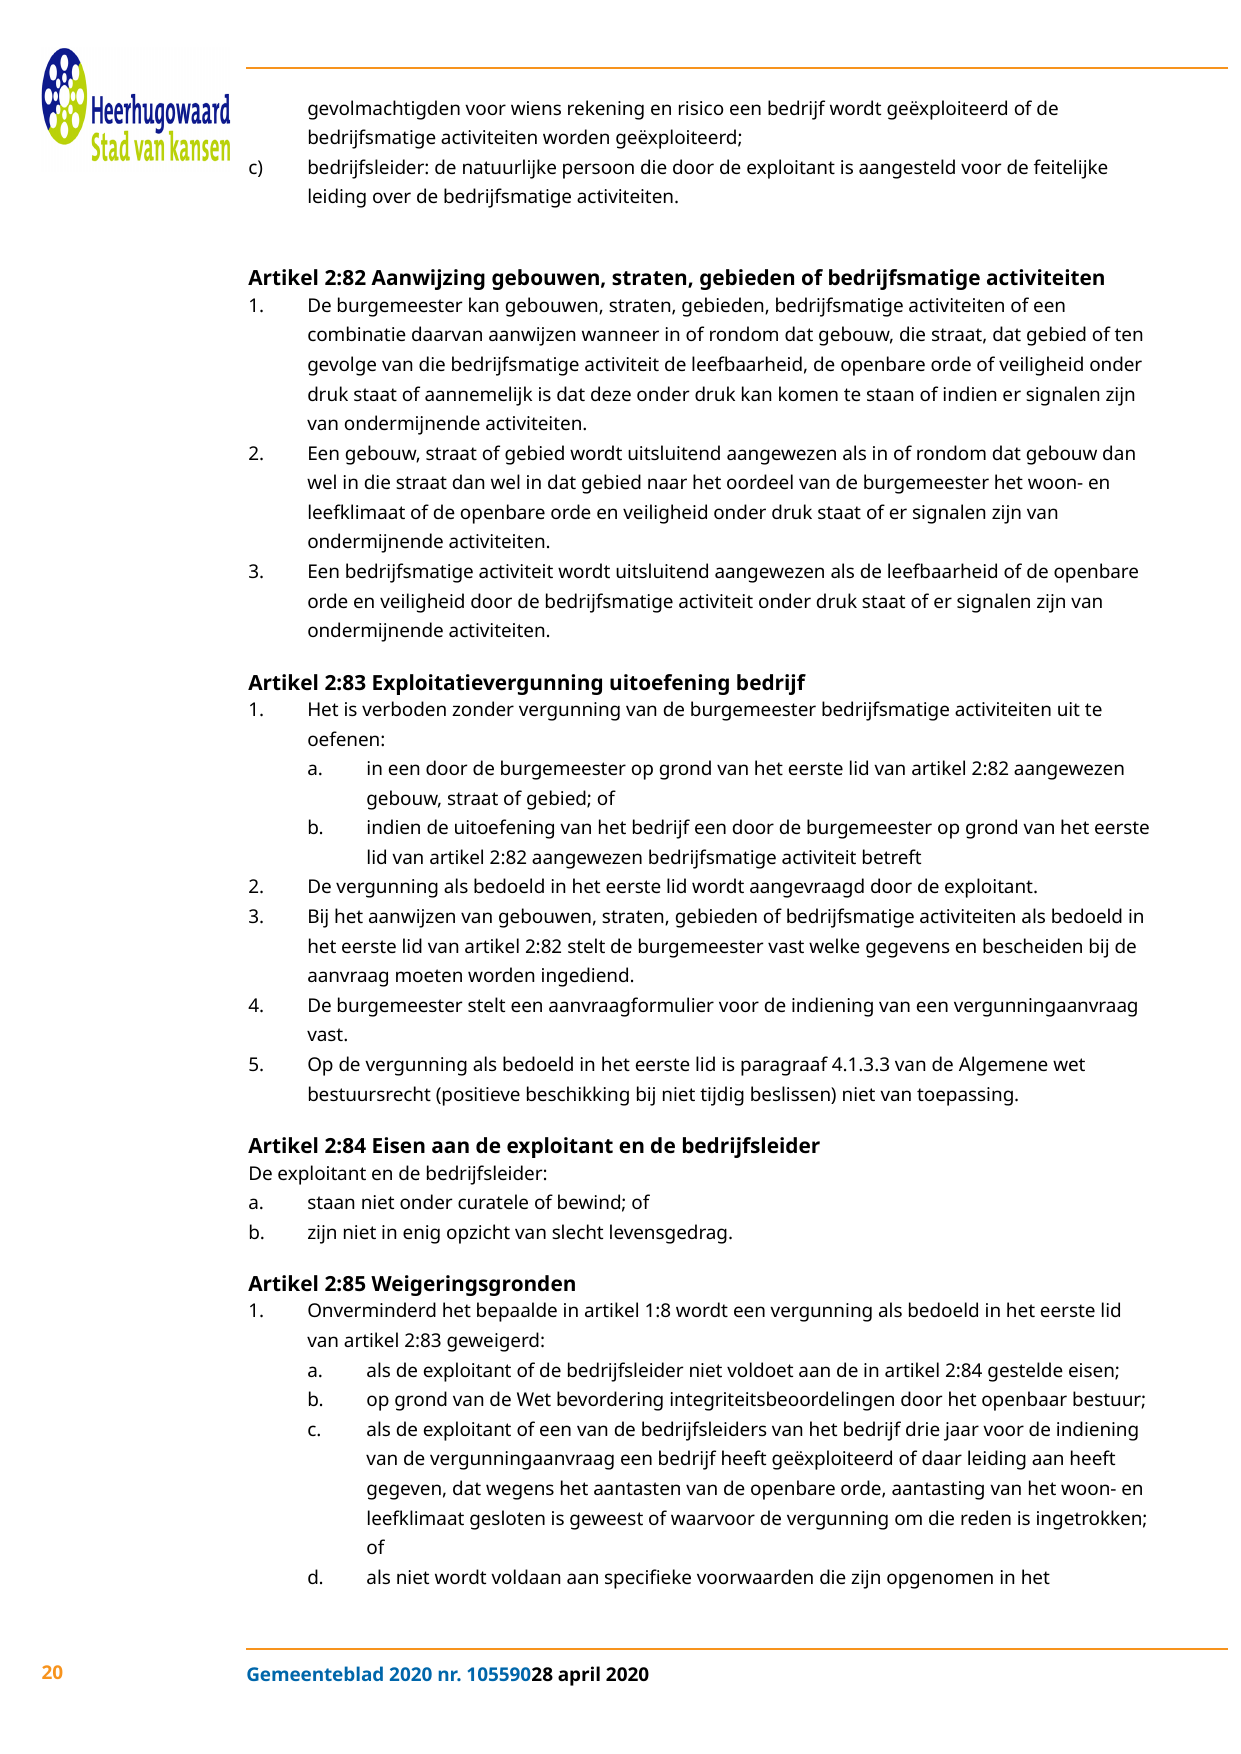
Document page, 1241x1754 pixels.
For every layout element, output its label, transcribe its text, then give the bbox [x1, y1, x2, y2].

list als niet wordt voldaan aan specifieke voorwaarden die zijn opgenomen in het [307, 1564, 1152, 1590]
text De exploitant en de bedrijfsleider: [248, 1160, 1152, 1185]
text Artikel 2:83 Exploitatievergunning uitoefening bedrijf [248, 668, 1152, 696]
list Onverminderd het bepaalde in artikel 1:8 wordt een vergunning als bedoeld in het eerste lid van artikel 2:83 geweigerd: [248, 1298, 1152, 1353]
list als de exploitant of de bedrijfsleider niet voldoet aan de in artikel 2:84 gestelde eisen; [307, 1357, 1152, 1383]
list zijn niet in enig opzicht van slecht levensgedrag. [248, 1219, 1152, 1244]
text Artikel 2:82 Aanwijzing gebouwen, straten, gebieden of bedrijfsmatige activiteiten [248, 263, 1152, 292]
list in een door de burgemeester op grond van het eerste lid van artikel 2:82 aangewezen gebouw, straat of gebied; of [307, 755, 1152, 811]
list De burgemeester kan gebouwen, straten, gebieden, bedrijfsmatige activiteiten of een combinatie daarvan aanwijzen wanneer in of rondom dat gebouw, die straat, dat gebied of ten gevolge van die bedrijfsmatige activiteit de leefbaarheid, de openbare orde of veiligheid onder druk staat of aannemelijk is dat deze onder druk kan komen te staan of indien er signalen zijn van ondermijnende activiteiten. [248, 292, 1152, 436]
list De vergunning als bedoeld in het eerste lid wordt aangevraagd door de exploitant. [248, 874, 1152, 899]
list Bij het aanwijzen van gebouwen, straten, gebieden of bedrijfsmatige activiteiten als bedoeld in het eerste lid van artikel 2:82 stelt de burgemeester vast welke gegevens en bescheiden bij de aanvraag moeten worden ingediend. [248, 903, 1152, 988]
list Een bedrijfsmatige activiteit wordt uitsluitend aangewezen als de leefbaarheid of de openbare orde en veiligheid door de bedrijfsmatige activiteit onder druk staat of er signalen zijn van ondermijnende activiteiten. [248, 558, 1152, 643]
list Het is verboden zonder vergunning van de burgemeester bedrijfsmatige activiteiten uit te oefenen: [248, 696, 1152, 752]
list op grond van de Wet bevordering integriteitsbeoordelingen door het openbaar bestuur; [307, 1386, 1152, 1412]
list Op de vergunning als bedoeld in het eerste lid is paragraaf 4.1.3.3 van de Algemene wet bestuursrecht (positieve beschikking bij niet tijdig beslissen) niet van toepassing. [248, 1051, 1152, 1107]
list bedrijfsleider: de natuurlijke persoon die door de exploitant is aangesteld voor de feitelijke leiding over de bedrijfsmatige activiteiten. [248, 154, 1152, 209]
text Artikel 2:84 Eisen aan de exploitant en de bedrijfsleider [248, 1131, 1152, 1160]
text Artikel 2:85 Weigeringsgronden [248, 1269, 1152, 1298]
list De burgemeester stelt een aanvraagformulier voor de indiening van een vergunningaanvraag vast. [248, 992, 1152, 1047]
list staan niet onder curatele of bewind; of [248, 1189, 1152, 1215]
list indien de uitoefening van het bedrijf een door de burgemeester op grond van het eerste lid van artikel 2:82 aangewezen bedrijfsmatige activiteit betreft [307, 814, 1152, 870]
picture [41, 47, 231, 172]
list gevolmachtigden voor wiens rekening en risico een bedrijf wordt geëxploiteerd of de bedrijfsmatige activiteiten worden geëxploiteerd; [248, 95, 1152, 150]
list Een gebouw, straat of gebied wordt uitsluitend aangewezen als in of rondom dat gebouw dan wel in die straat dan wel in dat gebied naar het oordeel van de burgemeester het woon- en leefklimaat of de openbare orde en veiligheid onder druk staat of er signalen zijn van ondermijnende activiteiten. [248, 440, 1152, 554]
list als de exploitant of een van de bedrijfsleiders van het bedrijf drie jaar voor de indiening van de vergunningaanvraag een bedrijf heeft geëxploiteerd of daar leiding aan heeft gegeven, dat wegens het aantasten van de openbare orde, aantasting van het woon- en leefklimaat gesloten is geweest of waarvoor de vergunning om die reden is ingetrokken; of [307, 1416, 1152, 1560]
